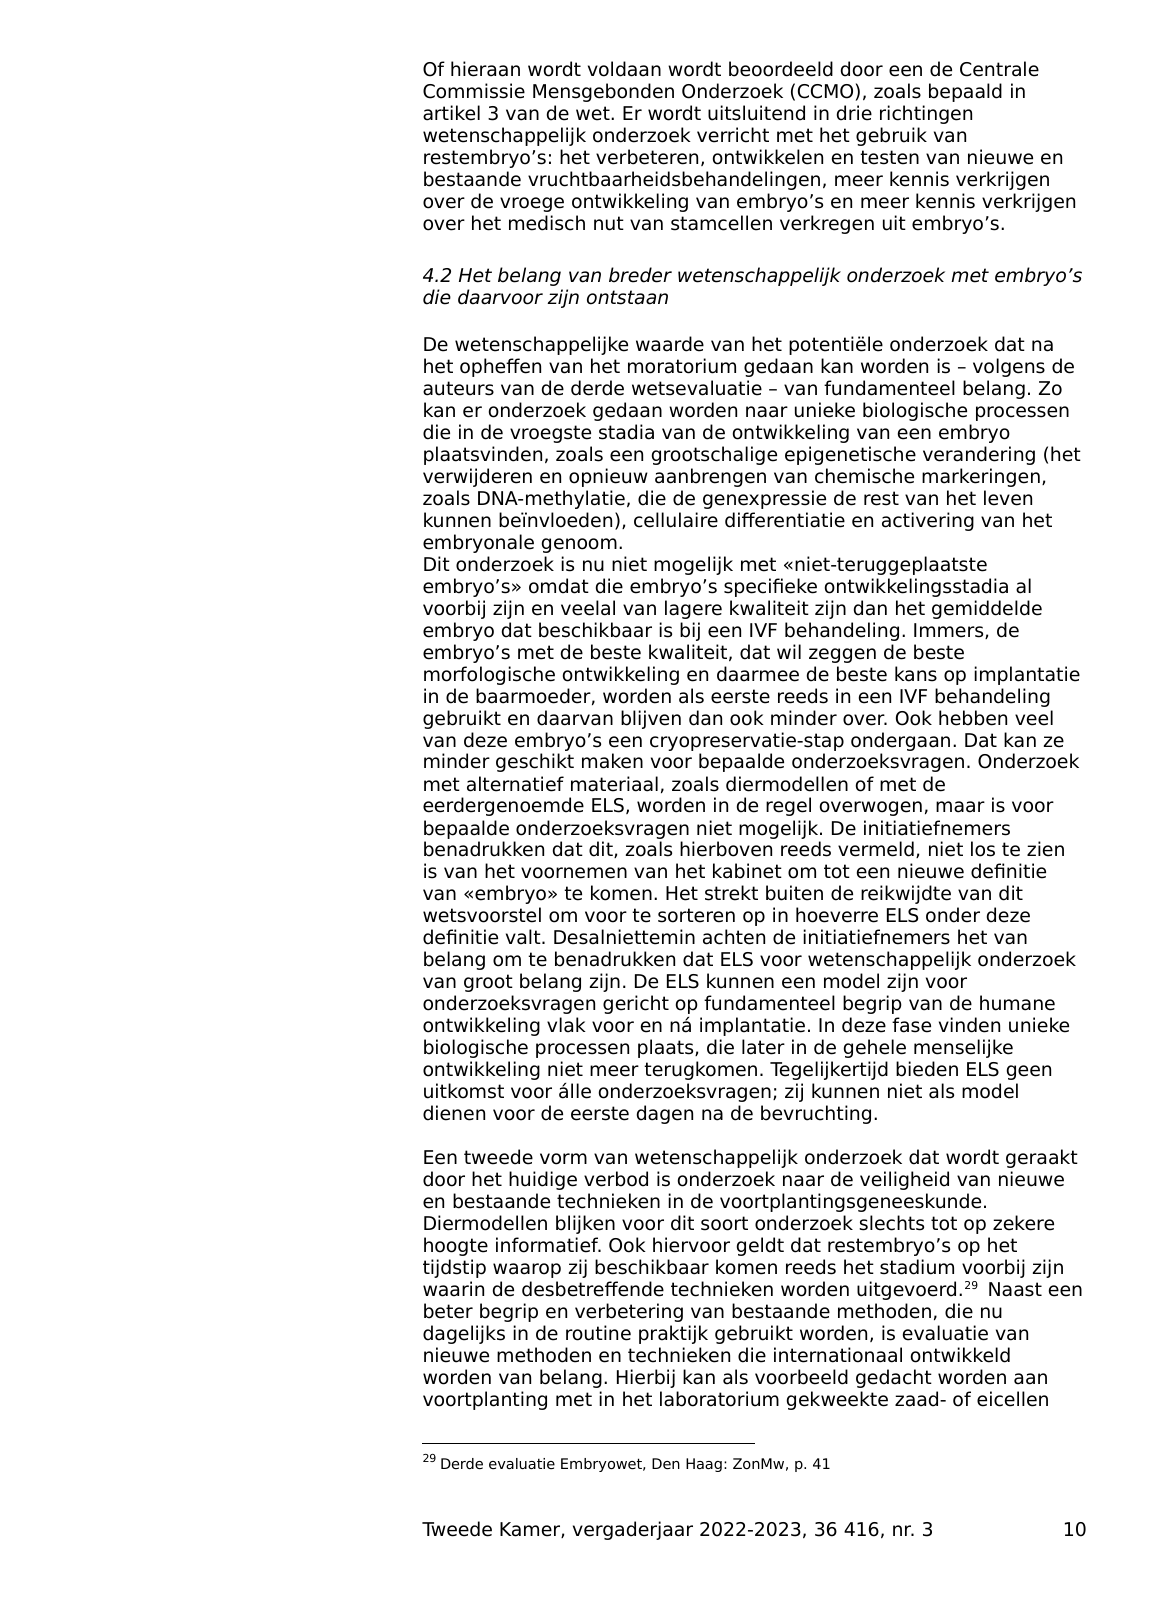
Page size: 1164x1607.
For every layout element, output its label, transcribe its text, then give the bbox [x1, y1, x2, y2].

text De wetenschappelijke waarde van het potentiële onderzoek dat na het opheffen van het moratorium gedaan kan worden is – volgens de auteurs van de derde wetsevaluatie – van fundamenteel belang. Zo kan er onderzoek gedaan worden naar unieke biologische processen die in de vroegste stadia van de ontwikkeling van een embryo plaatsvinden, zoals een grootschalige epigenetische verandering (het verwijderen en opnieuw aanbrengen van chemische markeringen, zoals DNA-methylatie, die de genexpressie de rest van het leven kunnen beïnvloeden), cellulaire differentiatie en activering van het embryonale genoom. [422, 334, 1087, 554]
subtitle 4.2 Het belang van breder wetenschappelijk onderzoek met embryo’s die daarvoor zijn ontstaan [422, 265, 1087, 309]
text Een tweede vorm van wetenschappelijk onderzoek dat wordt geraakt door het huidige verbod is onderzoek naar de veiligheid van nieuwe en bestaande technieken in de voortplantingsgeneeskunde. Diermodellen blijken voor dit soort onderzoek slechts tot op zekere hoogte informatief. Ook hiervoor geldt dat restembryo’s op het tijdstip waarop zij beschikbaar komen reeds het stadium voorbij zijn waarin de desbetreffende technieken worden uitgevoerd. Naast een beter begrip en verbetering van bestaande methoden, die nu dagelijks in de routine praktijk gebruikt worden, is evaluatie van nieuwe methoden en technieken die internationaal ontwikkeld worden van belang. Hierbij kan als voorbeeld gedacht worden aan voortplanting met in het laboratorium gekweekte zaad- of eicellen [422, 1147, 1087, 1411]
text Dit onderzoek is nu niet mogelijk met «niet-teruggeplaatste embryo’s» omdat die embryo’s specifieke ontwikkelingsstadia al voorbij zijn en veelal van lagere kwaliteit zijn dan het gemiddelde embryo dat beschikbaar is bij een IVF behandeling. Immers, de embryo’s met de beste kwaliteit, dat wil zeggen de beste morfologische ontwikkeling en daarmee de beste kans op implantatie in de baarmoeder, worden als eerste reeds in een IVF behandeling gebruikt en daarvan blijven dan ook minder over. Ook hebben veel van deze embryo’s een cryopreservatie-stap ondergaan. Dat kan ze minder geschikt maken voor bepaalde onderzoeksvragen. Onderzoek met alternatief materiaal, zoals diermodellen of met de eerdergenoemde ELS, worden in de regel overwogen, maar is voor bepaalde onderzoeksvragen niet mogelijk. De initiatiefnemers benadrukken dat dit, zoals hierboven reeds vermeld, niet los te zien is van het voornemen van het kabinet om tot een nieuwe definitie van «embryo» te komen. Het strekt buiten de reikwijdte van dit wetsvoorstel om voor te sorteren op in hoeverre ELS onder deze definitie valt. Desalniettemin achten de initiatiefnemers het van belang om te benadrukken dat ELS voor wetenschappelijk onderzoek van groot belang zijn. De ELS kunnen een model zijn voor onderzoeksvragen gericht op fundamenteel begrip van de humane ontwikkeling vlak voor en ná implantatie. In deze fase vinden unieke biologische processen plaats, die later in de gehele menselijke ontwikkeling niet meer terugkomen. Tegelijkertijd bieden ELS geen uitkomst voor álle onderzoeksvragen; zij kunnen niet als model dienen voor de eerste dagen na de bevruchting. [422, 554, 1087, 1125]
text Of hieraan wordt voldaan wordt beoordeeld door een de Centrale Commissie Mensgebonden Onderzoek (CCMO), zoals bepaald in artikel 3 van de wet. Er wordt uitsluitend in drie richtingen wetenschappelijk onderzoek verricht met het gebruik van restembryo’s: het verbeteren, ontwikkelen en testen van nieuwe en bestaande vruchtbaarheidsbehandelingen, meer kennis verkrijgen over de vroege ontwikkeling van embryo’s en meer kennis verkrijgen over het medisch nut van stamcellen verkregen uit embryo’s. [422, 59, 1087, 235]
text Derde evaluatie Embryowet, Den Haag: ZonMw, p. 41 [422, 1452, 1087, 1474]
